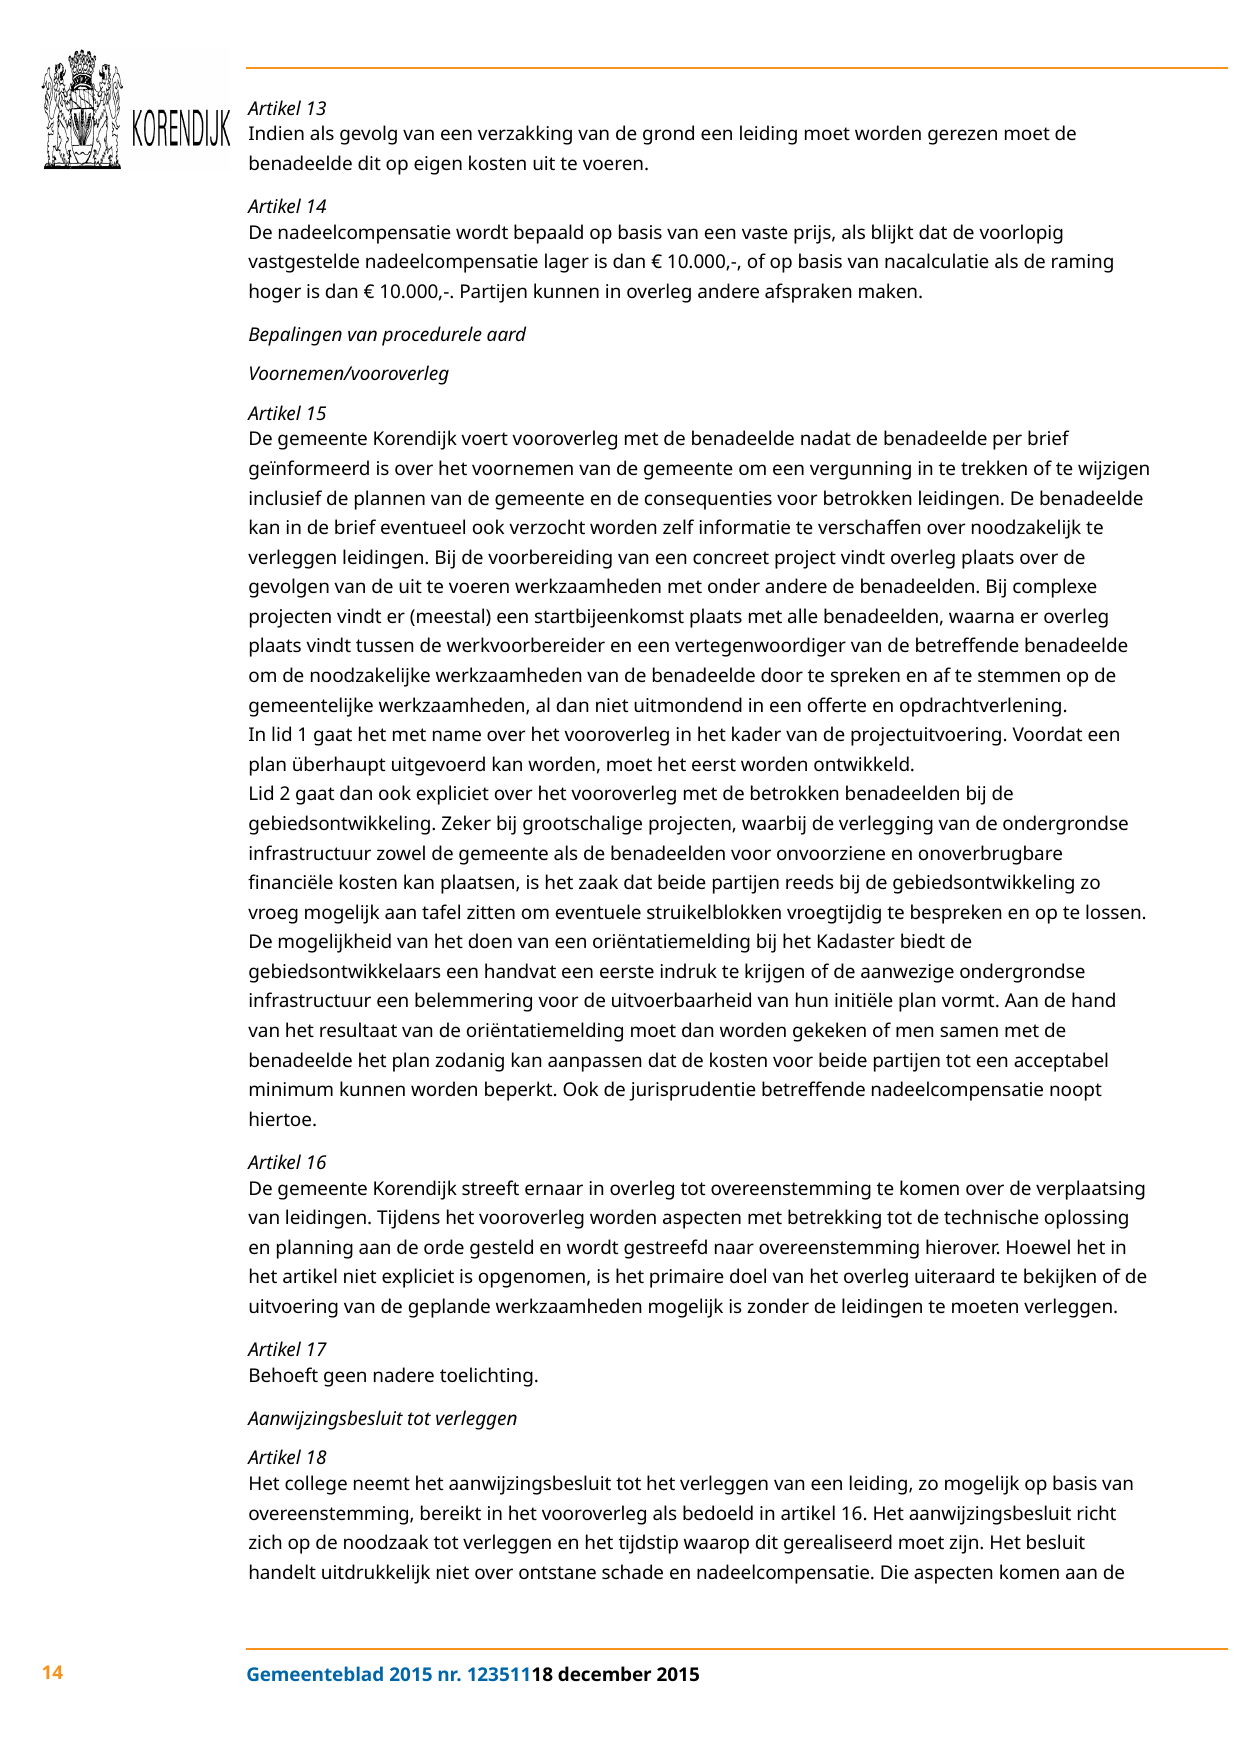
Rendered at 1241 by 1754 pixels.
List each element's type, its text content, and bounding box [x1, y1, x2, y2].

text Artikel 15 [248, 400, 1152, 426]
text Artikel 13 [248, 95, 1152, 121]
text Artikel 14 [248, 193, 1152, 219]
text De gemeente Korendijk streeft ernaar in overleg tot overeenstemming te komen over de verplaatsing van leidingen. Tijdens het vooroverleg worden aspecten met betrekking tot de technische oplossing en planning aan de orde gesteld en wordt gestreefd naar overeenstemming hierover. Hoewel het in het artikel niet expliciet is opgenomen, is het primaire doel van het overleg uiteraard te bekijken of de uitvoering van de geplande werkzaamheden mogelijk is zonder de leidingen te moeten verleggen. [248, 1175, 1152, 1319]
text Voornemen/vooroverleg [248, 361, 1152, 386]
text Artikel 16 [248, 1149, 1152, 1175]
text Artikel 18 [248, 1444, 1152, 1470]
text Bepalingen van procedurele aard [248, 321, 1152, 347]
text Behoeft geen nadere toelichting. [248, 1362, 1152, 1388]
picture [41, 47, 231, 172]
text Aanwijzingsbesluit tot verleggen [248, 1405, 1152, 1431]
text In lid 1 gaat het met name over het vooroverleg in het kader van de projectuitvoering. Voordat een plan überhaupt uitgevoerd kan worden, moet het eerst worden ontwikkeld. [248, 721, 1152, 777]
text Het college neemt het aanwijzingsbesluit tot het verleggen van een leiding, zo mogelijk op basis van overeenstemming, bereikt in het vooroverleg als bedoeld in artikel 16. Het aanwijzingsbesluit richt zich op de noodzaak tot verleggen en het tijdstip waarop dit gerealiseerd moet zijn. Het besluit handelt uitdrukkelijk niet over ontstane schade en nadeelcompensatie. Die aspecten komen aan de [248, 1470, 1152, 1584]
text De gemeente Korendijk voert vooroverleg met de benadeelde nadat de benadeelde per brief geïnformeerd is over het voornemen van de gemeente om een vergunning in te trekken of te wijzigen inclusief de plannen van de gemeente en de consequenties voor betrokken leidingen. De benadeelde kan in de brief eventueel ook verzocht worden zelf informatie te verschaffen over noodzakelijk te verleggen leidingen. Bij de voorbereiding van een concreet project vindt overleg plaats over de gevolgen van de uit te voeren werkzaamheden met onder andere de benadeelden. Bij complexe projecten vindt er (meestal) een startbijeenkomst plaats met alle benadeelden, waarna er overleg plaats vindt tussen de werkvoorbereider en een vertegenwoordiger van de betreffende benadeelde om de noodzakelijke werkzaamheden van de benadeelde door te spreken en af te stemmen op de gemeentelijke werkzaamheden, al dan niet uitmondend in een offerte en opdrachtverlening. [248, 426, 1152, 717]
text De nadeelcompensatie wordt bepaald op basis van een vaste prijs, als blijkt dat de voorlopig vastgestelde nadeelcompensatie lager is dan € 10.000,-, of op basis van nacalculatie als de raming hoger is dan € 10.000,-. Partijen kunnen in overleg andere afspraken maken. [248, 219, 1152, 304]
text Artikel 17 [248, 1336, 1152, 1362]
text Lid 2 gaat dan ook expliciet over het vooroverleg met de betrokken benadeelden bij de gebiedsontwikkeling. Zeker bij grootschalige projecten, waarbij de verlegging van de ondergrondse infrastructuur zowel de gemeente als de benadeelden voor onvoorziene en onoverbrugbare financiële kosten kan plaatsen, is het zaak dat beide partijen reeds bij de gebiedsontwikkeling zo vroeg mogelijk aan tafel zitten om eventuele struikelblokken vroegtijdig te bespreken en op te lossen. De mogelijkheid van het doen van een oriëntatiemelding bij het Kadaster biedt de gebiedsontwikkelaars een handvat een eerste indruk te krijgen of de aanwezige ondergrondse infrastructuur een belemmering voor de uitvoerbaarheid van hun initiële plan vormt. Aan de hand van het resultaat van de oriëntatiemelding moet dan worden gekeken of men samen met de benadeelde het plan zodanig kan aanpassen dat de kosten voor beide partijen tot een acceptabel minimum kunnen worden beperkt. Ook de jurisprudentie betreffende nadeelcompensatie noopt hiertoe. [248, 781, 1152, 1132]
text Indien als gevolg van een verzakking van de grond een leiding moet worden gerezen moet de benadeelde dit op eigen kosten uit te voeren. [248, 121, 1152, 176]
